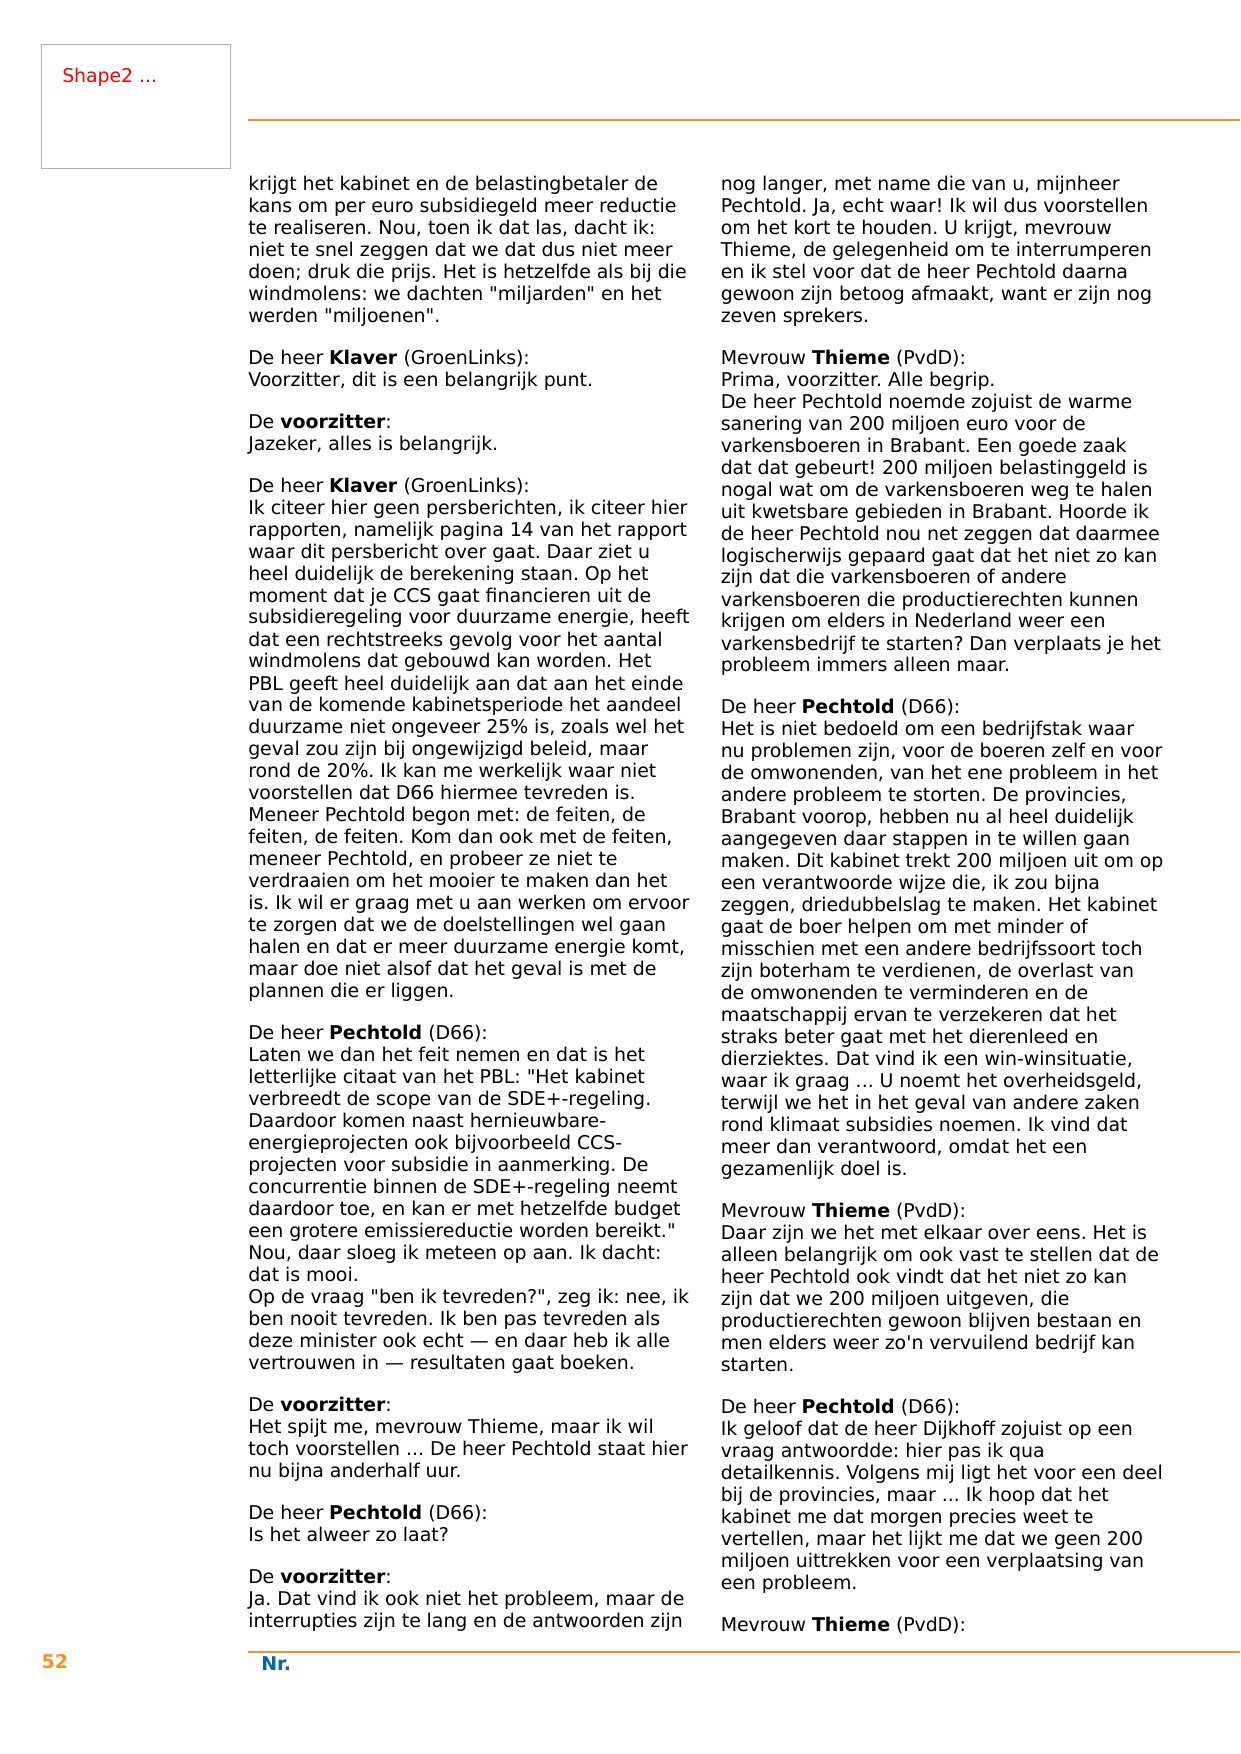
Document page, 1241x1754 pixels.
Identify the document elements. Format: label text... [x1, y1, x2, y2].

text De heer Klaver (GroenLinks): [248, 347, 691, 369]
text Jazeker, alles is belangrijk. [248, 433, 691, 454]
text De heer Pechtold (D66): [248, 1022, 691, 1044]
text De voorzitter: [248, 1394, 691, 1416]
text Mevrouw Thieme (PvdD): [721, 1200, 1163, 1222]
text nog langer, met name die van u, mijnheer Pechtold. Ja, echt waar! Ik wil dus voorstellen om het kort te houden. U krijgt, mevrouw Thieme, de gelegenheid om te interrumperen en ik stel voor dat de heer Pechtold daarna gewoon zijn betoog afmaakt, want er zijn nog zeven sprekers. [721, 173, 1163, 327]
text De voorzitter: [248, 411, 691, 433]
text Ik geloof dat de heer Dijkhoff zojuist op een vraag antwoordde: hier pas ik qua detailkennis. Volgens mij ligt het voor een deel bij de provincies, maar ... Ik hoop dat het kabinet me dat morgen precies weet te vertellen, maar het lijkt me dat we geen 200 miljoen uittrekken voor een verplaatsing van een probleem. [721, 1418, 1163, 1593]
text Ik citeer hier geen persberichten, ik citeer hier rapporten, namelijk pagina 14 van het rapport waar dit persbericht over gaat. Daar ziet u heel duidelijk de berekening staan. Op het moment dat je CCS gaat financieren uit de subsidieregeling voor duurzame energie, heeft dat een rechtstreeks gevolg voor het aantal windmolens dat gebouwd kan worden. Het PBL geeft heel duidelijk aan dat aan het einde van de komende kabinetsperiode het aandeel duurzame niet ongeveer 25% is, zoals wel het geval zou zijn bij ongewijzigd beleid, maar rond de 20%. Ik kan me werkelijk waar niet voorstellen dat D66 hiermee tevreden is. Meneer Pechtold begon met: de feiten, de feiten, de feiten. Kom dan ook met de feiten, meneer Pechtold, en probeer ze niet te verdraaien om het mooier te maken dan het is. Ik wil er graag met u aan werken om ervoor te zorgen dat we de doelstellingen wel gaan halen en dat er meer duurzame energie komt, maar doe niet alsof dat het geval is met de plannen die er liggen. [248, 497, 691, 1002]
text De heer Pechtold (D66): [248, 1502, 691, 1524]
text Ja. Dat vind ik ook niet het probleem, maar de interrupties zijn te lang en de antwoorden zijn [248, 1588, 691, 1632]
text De heer Pechtold (D66): [721, 696, 1163, 718]
text krijgt het kabinet en de belastingbetaler de kans om per euro subsidiegeld meer reductie te realiseren. Nou, toen ik dat las, dacht ik: niet te snel zeggen dat we dat dus niet meer doen; druk die prijs. Het is hetzelfde als bij die windmolens: we dachten "miljarden" en het werden "miljoenen". [248, 173, 691, 327]
text Daar zijn we het met elkaar over eens. Het is alleen belangrijk om ook vast te stellen dat de heer Pechtold ook vindt dat het niet zo kan zijn dat we 200 miljoen uitgeven, die productierechten gewoon blijven bestaan en men elders weer zo'n vervuilend bedrijf kan starten. [721, 1222, 1163, 1376]
text De heer Klaver (GroenLinks): [248, 474, 691, 497]
text De heer Pechtold (D66): [721, 1396, 1163, 1418]
text Op de vraag "ben ik tevreden?", zeg ik: nee, ik ben nooit tevreden. Ik ben pas tevreden als deze minister ook echt — en daar heb ik alle vertrouwen in — resultaten gaat boeken. [248, 1286, 691, 1374]
text Het spijt me, mevrouw Thieme, maar ik wil toch voorstellen ... De heer Pechtold staat hier nu bijna anderhalf uur. [248, 1416, 691, 1482]
text Prima, voorzitter. Alle begrip. [721, 369, 1163, 391]
text De heer Pechtold noemde zojuist de warme sanering van 200 miljoen euro voor de varkensboeren in Brabant. Een goede zaak dat dat gebeurt! 200 miljoen belastinggeld is nogal wat om de varkensboeren weg te halen uit kwetsbare gebieden in Brabant. Hoorde ik de heer Pechtold nou net zeggen dat daarmee logischerwijs gepaard gaat dat het niet zo kan zijn dat die varkensboeren of andere varkensboeren die productierechten kunnen krijgen om elders in Nederland weer een varkensbedrijf te starten? Dan verplaats je het probleem immers alleen maar. [721, 391, 1163, 676]
text De voorzitter: [248, 1566, 691, 1588]
text Voorzitter, dit is een belangrijk punt. [248, 369, 691, 391]
text Is het alweer zo laat? [248, 1524, 691, 1546]
text Mevrouw Thieme (PvdD): [721, 347, 1163, 369]
text Mevrouw Thieme (PvdD): [721, 1613, 1163, 1636]
text Het is niet bedoeld om een bedrijfstak waar nu problemen zijn, voor de boeren zelf en voor de omwonenden, van het ene probleem in het andere probleem te storten. De provincies, Brabant voorop, hebben nu al heel duidelijk aangegeven daar stappen in te willen gaan maken. Dit kabinet trekt 200 miljoen uit om op een verantwoorde wijze die, ik zou bijna zeggen, driedubbelslag te maken. Het kabinet gaat de boer helpen om met minder of misschien met een andere bedrijfssoort toch zijn boterham te verdienen, de overlast van de omwonenden te verminderen en de maatschappij ervan te verzekeren dat het straks beter gaat met het dierenleed en dierziektes. Dat vind ik een win-winsituatie, waar ik graag ... U noemt het overheidsgeld, terwijl we het in het geval van andere zaken rond klimaat subsidies noemen. Ik vind dat meer dan verantwoord, omdat het een gezamenlijk doel is. [721, 718, 1163, 1180]
text Laten we dan het feit nemen en dat is het letterlijke citaat van het PBL: "Het kabinet verbreedt de scope van de SDE+-regeling. Daardoor komen naast hernieuwbare-energieprojecten ook bijvoorbeeld CCS-projecten voor subsidie in aanmerking. De concurrentie binnen de SDE+-regeling neemt daardoor toe, en kan er met hetzelfde budget een grotere emissiereductie worden bereikt." Nou, daar sloeg ik meteen op aan. Ik dacht: dat is mooi. [248, 1044, 691, 1286]
